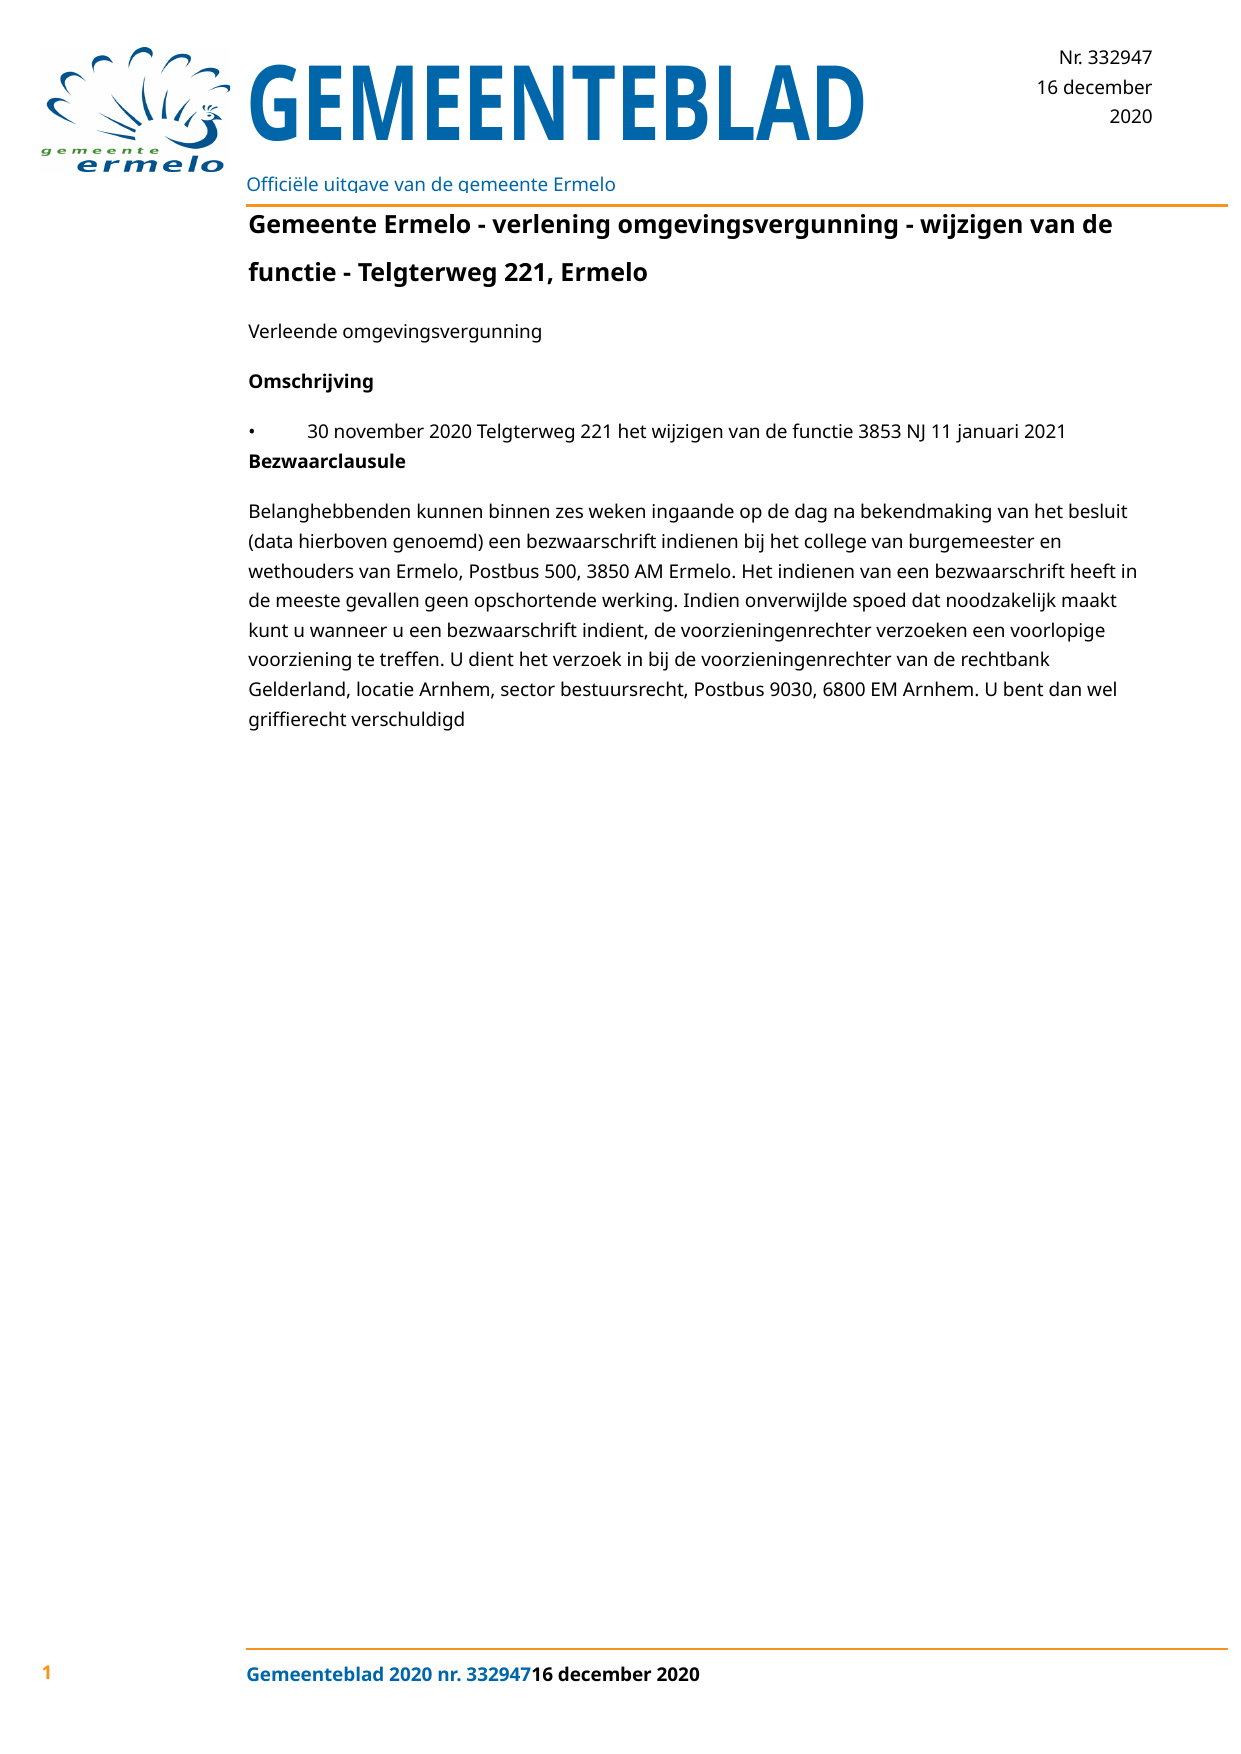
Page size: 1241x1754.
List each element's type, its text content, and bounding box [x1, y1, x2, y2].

text Bezwaarclausule [248, 448, 1152, 474]
text Belanghebbenden kunnen binnen zes weken ingaande op de dag na bekendmaking van het besluit (data hierboven genoemd) een bezwaarschrift indienen bij het college van burgemeester en wethouders van Ermelo, Postbus 500, 3850 AM Ermelo. Het indienen van een bezwaarschrift heeft in de meeste gevallen geen opschortende werking. Indien onverwijlde spoed dat noodzakelijk maakt kunt u wanneer u een bezwaarschrift indient, de voorzieningenrechter verzoeken een voorlopige voorziening te treffen. U dient het verzoek in bij de voorzieningenrechter van de rechtbank Gelderland, locatie Arnhem, sector bestuursrecht, Postbus 9030, 6800 EM Arnhem. U bent dan wel griffierecht verschuldigd [248, 499, 1152, 732]
text Verleende omgevingsvergunning [248, 318, 1152, 344]
list 30 november 2020 Telgterweg 221 het wijzigen van de functie 3853 NJ 11 januari 2021 [248, 419, 1152, 444]
picture [41, 47, 231, 172]
text Omschrijving [248, 368, 1152, 394]
text Gemeente Ermelo - verlening omgevingsvergunning - wijzigen van de functie - Telgterweg 221, Ermelo [248, 207, 1152, 288]
